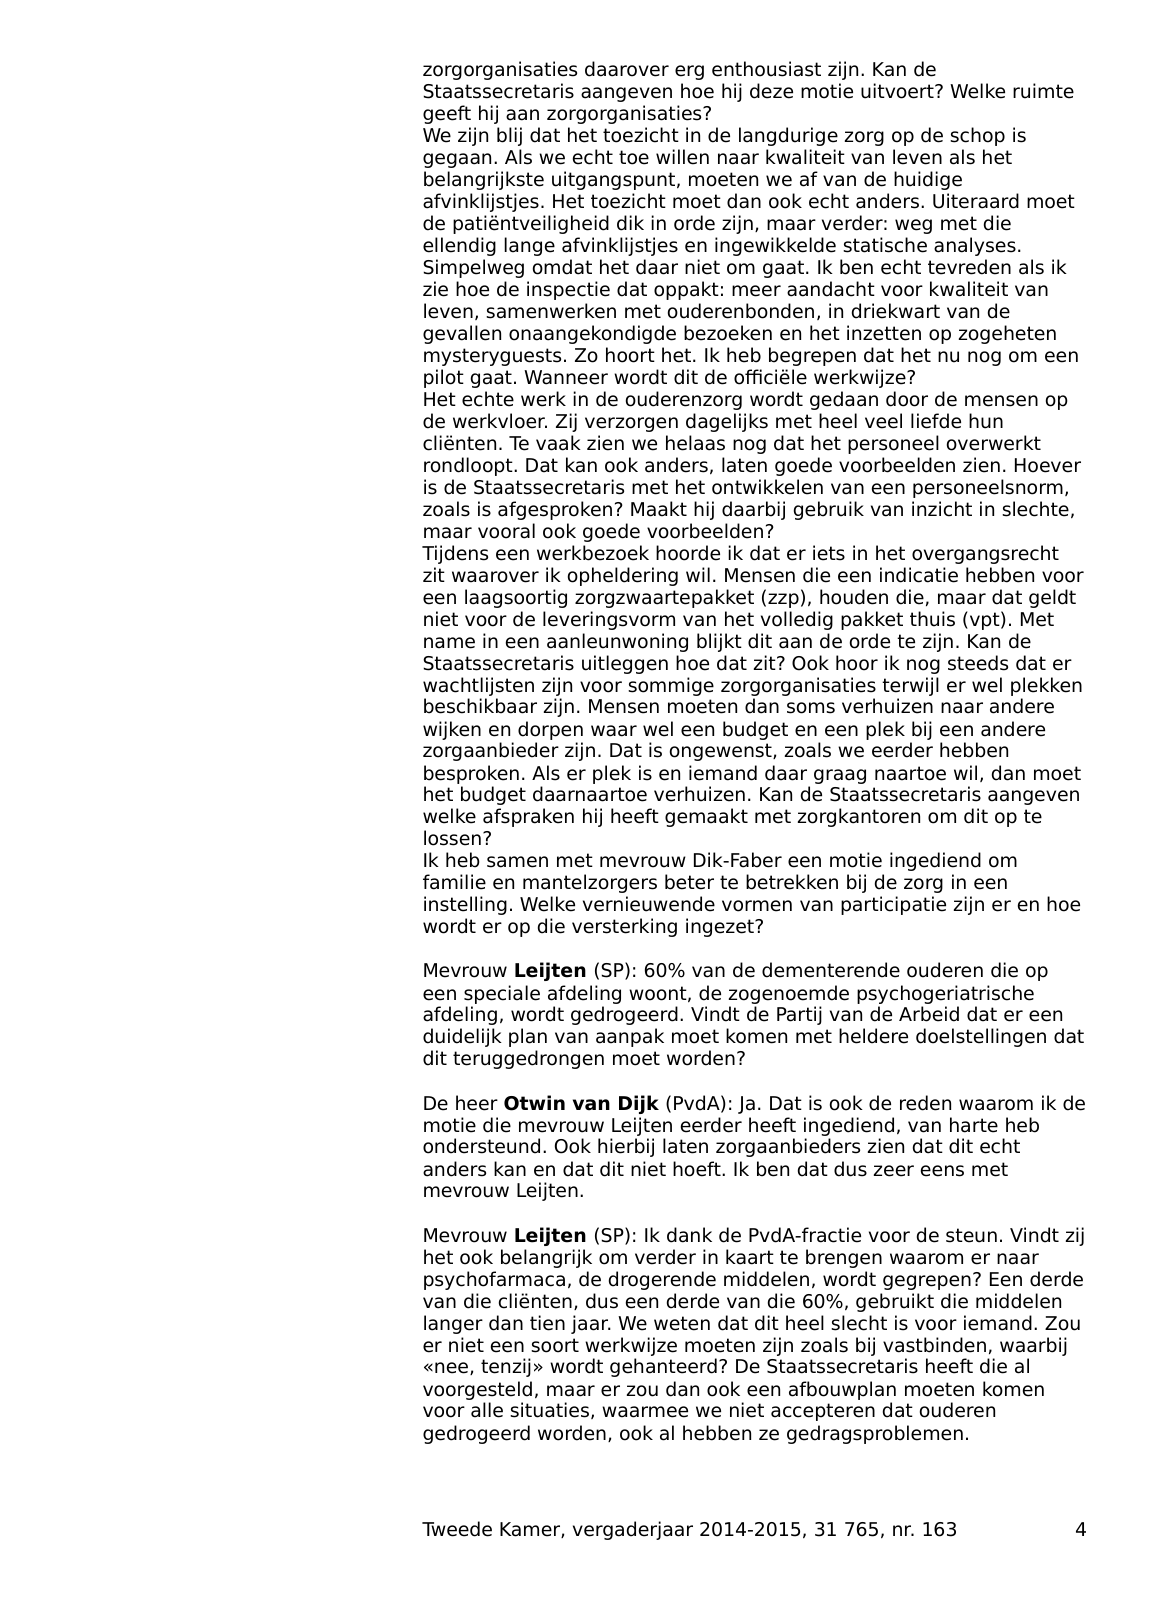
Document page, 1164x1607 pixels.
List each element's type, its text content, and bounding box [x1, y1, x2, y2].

text We zijn blij dat het toezicht in de langdurige zorg op de schop is gegaan. Als we echt toe willen naar kwaliteit van leven als het belangrijkste uitgangspunt, moeten we af van de huidige afvinklijstjes. Het toezicht moet dan ook echt anders. Uiteraard moet de patiëntveiligheid dik in orde zijn, maar verder: weg met die ellendig lange afvinklijstjes en ingewikkelde statische analyses. Simpelweg omdat het daar niet om gaat. Ik ben echt tevreden als ik zie hoe de inspectie dat oppakt: meer aandacht voor kwaliteit van leven, samenwerken met ouderenbonden, in driekwart van de gevallen onaangekondigde bezoeken en het inzetten op zogeheten mysteryguests. Zo hoort het. Ik heb begrepen dat het nu nog om een pilot gaat. Wanneer wordt dit de officiële werkwijze? [422, 125, 1087, 389]
text Tijdens een werkbezoek hoorde ik dat er iets in het overgangsrecht zit waarover ik opheldering wil. Mensen die een indicatie hebben voor een laagsoortig zorgzwaartepakket (zzp), houden die, maar dat geldt niet voor de leveringsvorm van het volledig pakket thuis (vpt). Met name in een aanleunwoning blijkt dit aan de orde te zijn. Kan de Staatssecretaris uitleggen hoe dat zit? Ook hoor ik nog steeds dat er wachtlijsten zijn voor sommige zorgorganisaties terwijl er wel plekken beschikbaar zijn. Mensen moeten dan soms verhuizen naar andere wijken en dorpen waar wel een budget en een plek bij een andere zorgaanbieder zijn. Dat is ongewenst, zoals we eerder hebben besproken. Als er plek is en iemand daar graag naartoe wil, dan moet het budget daarnaartoe verhuizen. Kan de Staatssecretaris aangeven welke afspraken hij heeft gemaakt met zorgkantoren om dit op te lossen? [422, 543, 1087, 850]
text Mevrouw Leijten (SP): Ik dank de PvdA-fractie voor de steun. Vindt zij het ook belangrijk om verder in kaart te brengen waarom er naar psychofarmaca, de drogerende middelen, wordt gegrepen? Een derde van die cliënten, dus een derde van die 60%, gebruikt die middelen langer dan tien jaar. We weten dat dit heel slecht is voor iemand. Zou er niet een soort werkwijze moeten zijn zoals bij vastbinden, waarbij «nee, tenzij» wordt gehanteerd? De Staatssecretaris heeft die al voorgesteld, maar er zou dan ook een afbouwplan moeten komen voor alle situaties, waarmee we niet accepteren dat ouderen gedrogeerd worden, ook al hebben ze gedragsproblemen. [422, 1224, 1087, 1444]
text Het echte werk in de ouderenzorg wordt gedaan door de mensen op de werkvloer. Zij verzorgen dagelijks met heel veel liefde hun cliënten. Te vaak zien we helaas nog dat het personeel overwerkt rondloopt. Dat kan ook anders, laten goede voorbeelden zien. Hoever is de Staatssecretaris met het ontwikkelen van een personeelsnorm, zoals is afgesproken? Maakt hij daarbij gebruik van inzicht in slechte, maar vooral ook goede voorbeelden? [422, 389, 1087, 543]
text zorgorganisaties daarover erg enthousiast zijn. Kan de Staatssecretaris aangeven hoe hij deze motie uitvoert? Welke ruimte geeft hij aan zorgorganisaties? [422, 59, 1087, 125]
text Ik heb samen met mevrouw Dik-Faber een motie ingediend om familie en mantelzorgers beter te betrekken bij de zorg in een instelling. Welke vernieuwende vormen van participatie zijn er en hoe wordt er op die versterking ingezet? [422, 850, 1087, 938]
text De heer Otwin van Dijk (PvdA): Ja. Dat is ook de reden waarom ik de motie die mevrouw Leijten eerder heeft ingediend, van harte heb ondersteund. Ook hierbij laten zorgaanbieders zien dat dit echt anders kan en dat dit niet hoeft. Ik ben dat dus zeer eens met mevrouw Leijten. [422, 1092, 1087, 1202]
text Mevrouw Leijten (SP): 60% van de dementerende ouderen die op een speciale afdeling woont, de zogenoemde psychogeriatrische afdeling, wordt gedrogeerd. Vindt de Partij van de Arbeid dat er een duidelijk plan van aanpak moet komen met heldere doelstellingen dat dit teruggedrongen moet worden? [422, 960, 1087, 1070]
